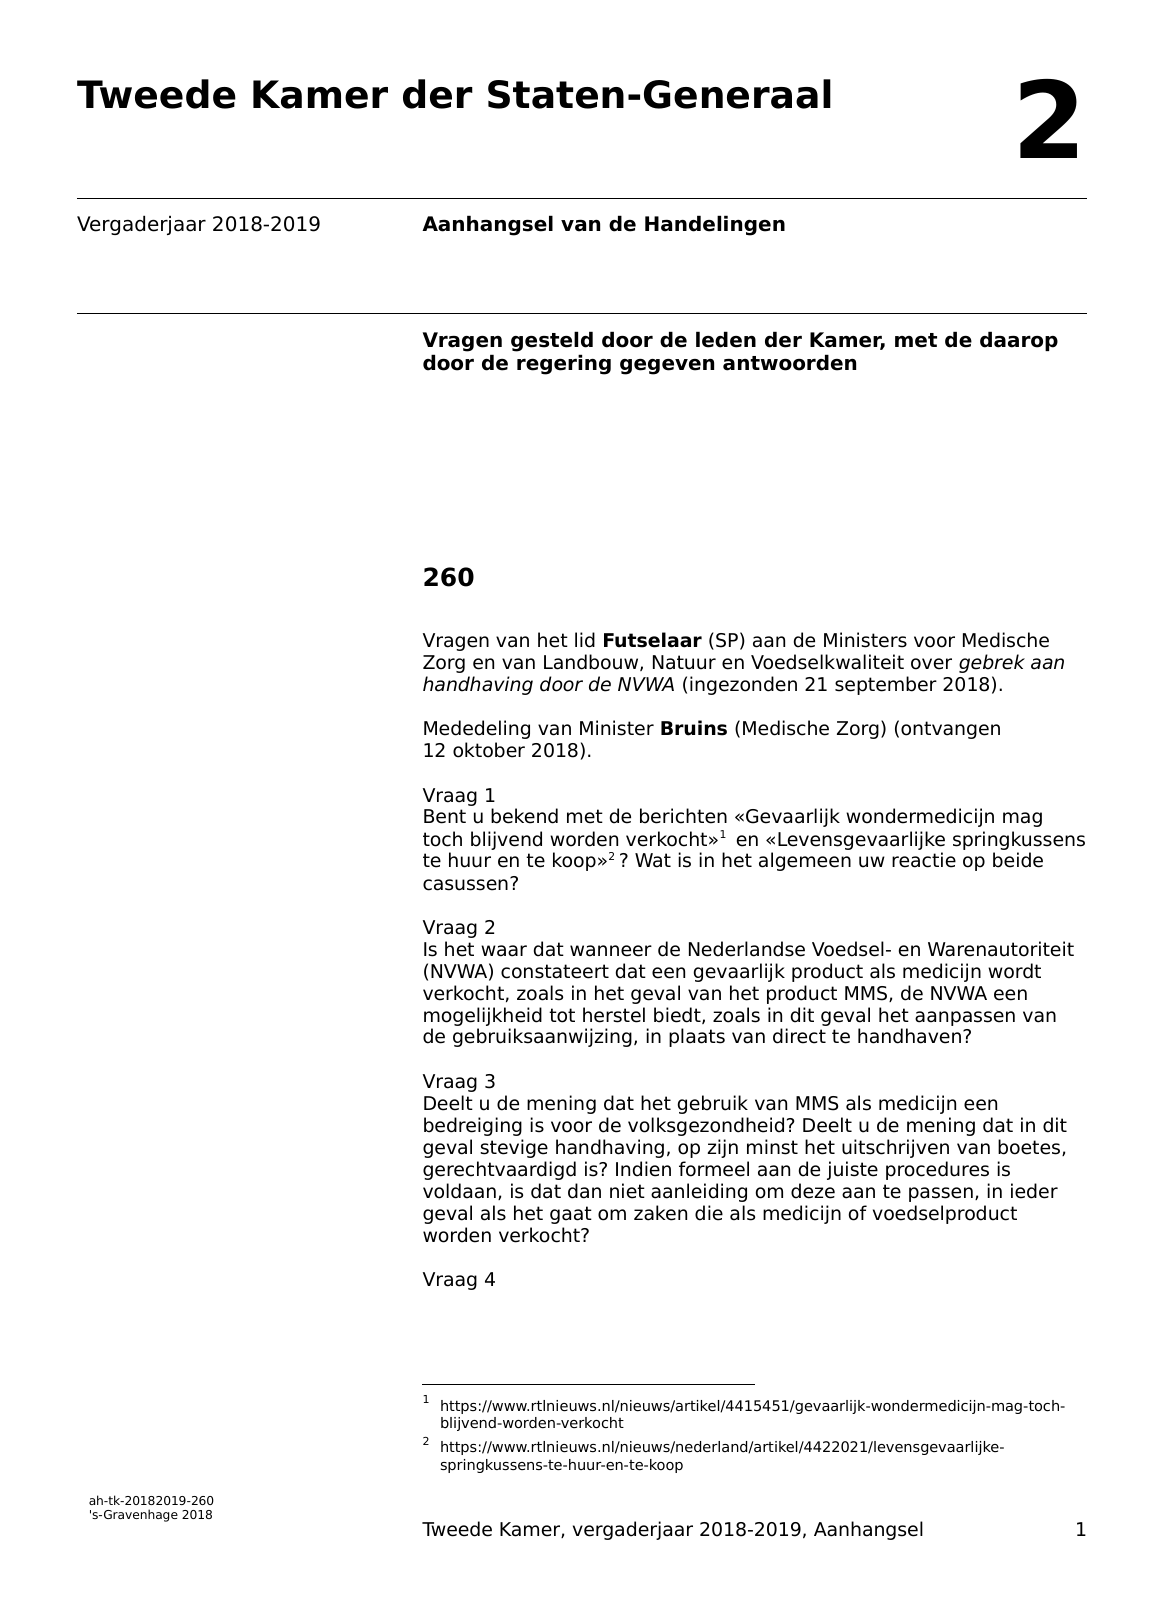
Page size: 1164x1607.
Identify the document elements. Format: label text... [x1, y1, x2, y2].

text 's-Gravenhage 2018 [88, 1508, 323, 1522]
text Mededeling van Minister Bruins (Medische Zorg) (ontvangen 12 oktober 2018). [422, 718, 1087, 762]
text Bent u bekend met de berichten «Gevaarlijk wondermedicijn mag toch blijvend worden verkocht» en «Levensgevaarlijke springkussens te huur en te koop»? Wat is in het algemeen uw reactie op beide casussen? [422, 806, 1087, 894]
text Vraag 4 [422, 1269, 1087, 1291]
text Is het waar dat wanneer de Nederlandse Voedsel- en Warenautoriteit (NVWA) constateert dat een gevaarlijk product als medicijn wordt verkocht, zoals in het geval van het product MMS, de NVWA een mogelijkheid tot herstel biedt, zoals in dit geval het aanpassen van de gebruiksaanwijzing, in plaats van direct te handhaven? [422, 938, 1087, 1048]
text Vraag 2 [422, 917, 1087, 938]
text 260 [422, 563, 1087, 592]
text Deelt u de mening dat het gebruik van MMS als medicijn een bedreiging is voor de volksgezondheid? Deelt u de mening dat in dit geval stevige handhaving, op zijn minst het uitschrijven van boetes, gerechtvaardigd is? Indien formeel aan de juiste procedures is voldaan, is dat dan niet aanleiding om deze aan te passen, in ieder geval als het gaat om zaken die als medicijn of voedselproduct worden verkocht? [422, 1093, 1087, 1246]
table_cell Vergaderjaar 2018-2019 [77, 199, 422, 313]
text ah-tk-20182019-260 [88, 1494, 323, 1508]
text Vraag 1 [422, 784, 1087, 806]
table_header Tweede Kamer der Staten-Generaal [77, 59, 886, 198]
table_cell Vragen gesteld door de leden der Kamer, met de daarop door de regering gegeven antwoorden [422, 314, 1087, 375]
text Vraag 3 [422, 1071, 1087, 1093]
table_cell [77, 314, 422, 375]
text https://www.rtlnieuws.nl/nieuws/nederland/artikel/4422021/levensgevaarlijke-springkussens-te-huur-en-te-koop [422, 1435, 1087, 1474]
table_cell Aanhangsel van de Handelingen [422, 199, 1087, 313]
text Vragen van het lid Futselaar (SP) aan de Ministers voor Medische Zorg en van Landbouw, Natuur en Voedselkwaliteit over gebrek aan handhaving door de NVWA (ingezonden 21 september 2018). [422, 630, 1087, 696]
text https://www.rtlnieuws.nl/nieuws/artikel/4415451/gevaarlijk-wondermedicijn-mag-toch-blijvend-worden-verkocht [422, 1393, 1087, 1432]
table_header 2 [886, 59, 1087, 198]
